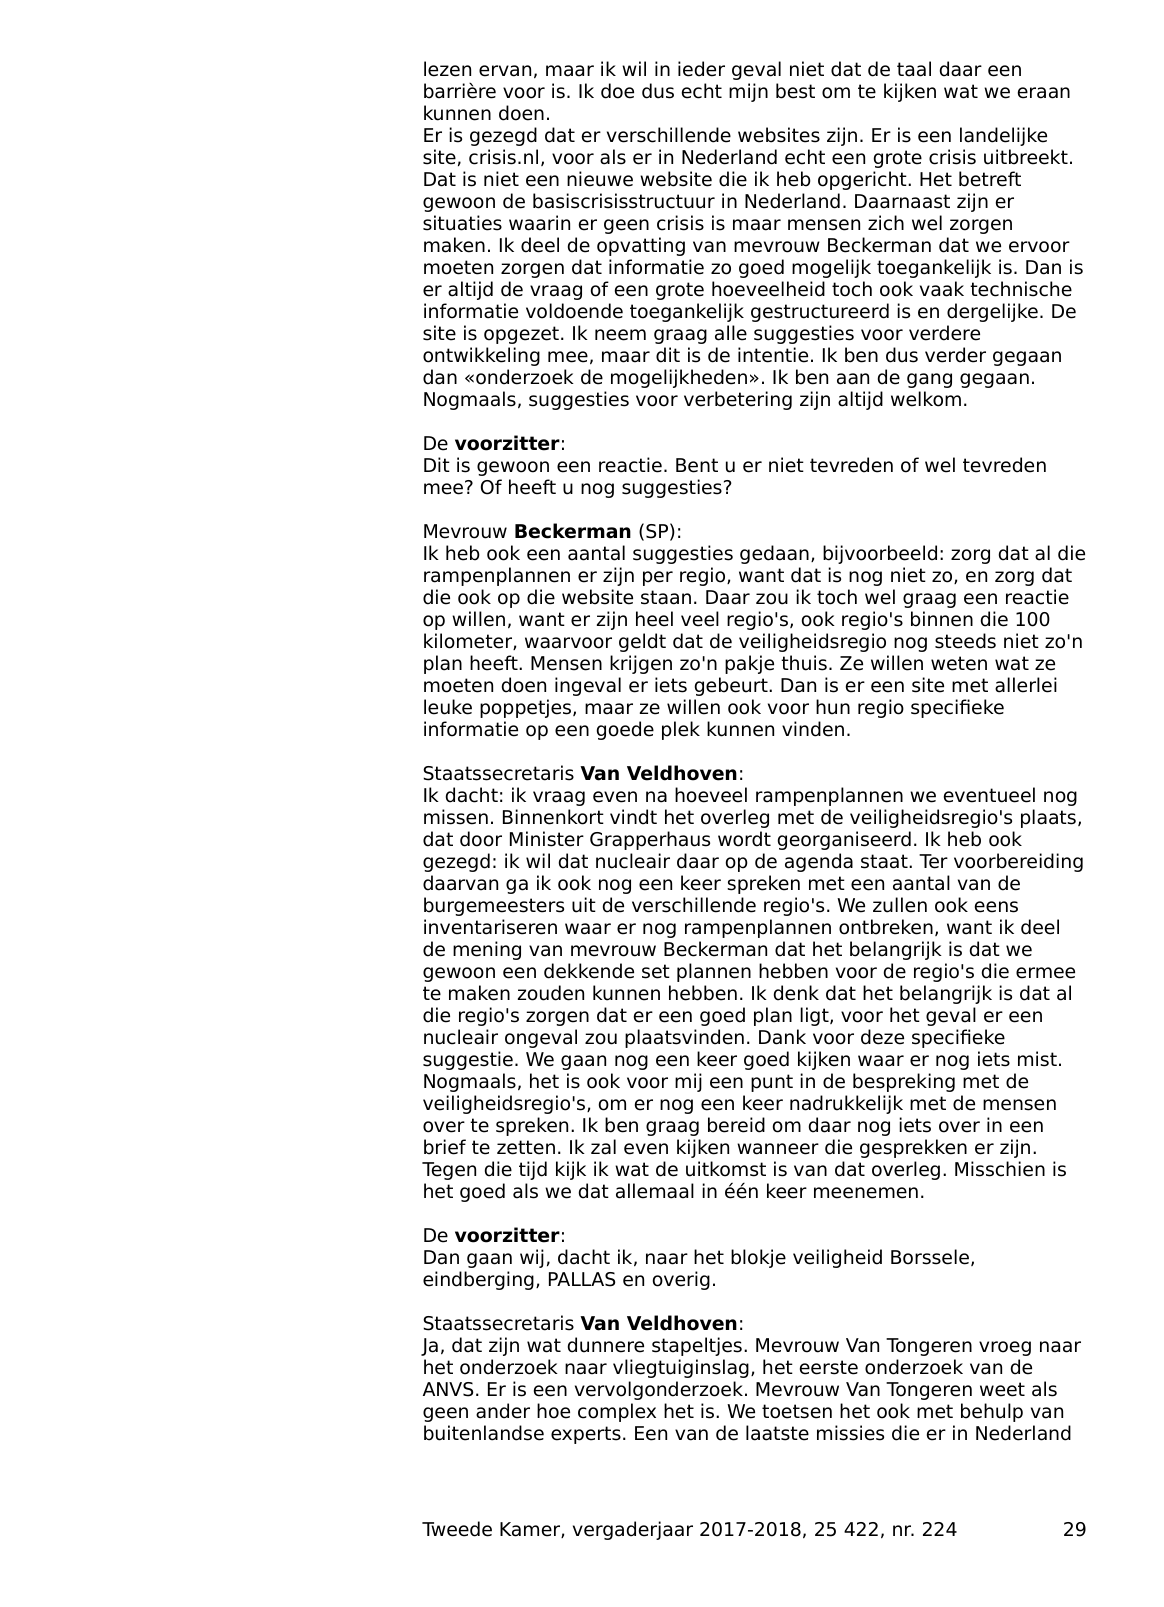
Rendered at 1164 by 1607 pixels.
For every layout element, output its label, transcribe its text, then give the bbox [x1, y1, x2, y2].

text Ik dacht: ik vraag even na hoeveel rampenplannen we eventueel nog missen. Binnenkort vindt het overleg met de veiligheidsregio's plaats, dat door Minister Grapperhaus wordt georganiseerd. Ik heb ook gezegd: ik wil dat nucleair daar op de agenda staat. Ter voorbereiding daarvan ga ik ook nog een keer spreken met een aantal van de burgemeesters uit de verschillende regio's. We zullen ook eens inventariseren waar er nog rampenplannen ontbreken, want ik deel de mening van mevrouw Beckerman dat het belangrijk is dat we gewoon een dekkende set plannen hebben voor de regio's die ermee te maken zouden kunnen hebben. Ik denk dat het belangrijk is dat al die regio's zorgen dat er een goed plan ligt, voor het geval er een nucleair ongeval zou plaatsvinden. Dank voor deze specifieke suggestie. We gaan nog een keer goed kijken waar er nog iets mist. Nogmaals, het is ook voor mij een punt in de bespreking met de veiligheidsregio's, om er nog een keer nadrukkelijk met de mensen over te spreken. Ik ben graag bereid om daar nog iets over in een brief te zetten. Ik zal even kijken wanneer die gesprekken er zijn. Tegen die tijd kijk ik wat de uitkomst is van dat overleg. Misschien is het goed als we dat allemaal in één keer meenemen. [422, 785, 1087, 1203]
text Staatssecretaris Van Veldhoven: [422, 1313, 1087, 1335]
text De voorzitter: [422, 433, 1087, 455]
text Er is gezegd dat er verschillende websites zijn. Er is een landelijke site, crisis.nl, voor als er in Nederland echt een grote crisis uitbreekt. Dat is niet een nieuwe website die ik heb opgericht. Het betreft gewoon de basiscrisisstructuur in Nederland. Daarnaast zijn er situaties waarin er geen crisis is maar mensen zich wel zorgen maken. Ik deel de opvatting van mevrouw Beckerman dat we ervoor moeten zorgen dat informatie zo goed mogelijk toegankelijk is. Dan is er altijd de vraag of een grote hoeveelheid toch ook vaak technische informatie voldoende toegankelijk gestructureerd is en dergelijke. De site is opgezet. Ik neem graag alle suggesties voor verdere ontwikkeling mee, maar dit is de intentie. Ik ben dus verder gegaan dan «onderzoek de mogelijkheden». Ik ben aan de gang gegaan. Nogmaals, suggesties voor verbetering zijn altijd welkom. [422, 125, 1087, 411]
text Dan gaan wij, dacht ik, naar het blokje veiligheid Borssele, eindberging, PALLAS en overig. [422, 1247, 1087, 1291]
text Staatssecretaris Van Veldhoven: [422, 763, 1087, 785]
text Mevrouw Beckerman (SP): [422, 521, 1087, 543]
text Ik heb ook een aantal suggesties gedaan, bijvoorbeeld: zorg dat al die rampenplannen er zijn per regio, want dat is nog niet zo, en zorg dat die ook op die website staan. Daar zou ik toch wel graag een reactie op willen, want er zijn heel veel regio's, ook regio's binnen die 100 kilometer, waarvoor geldt dat de veiligheidsregio nog steeds niet zo'n plan heeft. Mensen krijgen zo'n pakje thuis. Ze willen weten wat ze moeten doen ingeval er iets gebeurt. Dan is er een site met allerlei leuke poppetjes, maar ze willen ook voor hun regio specifieke informatie op een goede plek kunnen vinden. [422, 543, 1087, 741]
text lezen ervan, maar ik wil in ieder geval niet dat de taal daar een barrière voor is. Ik doe dus echt mijn best om te kijken wat we eraan kunnen doen. [422, 59, 1087, 125]
text Ja, dat zijn wat dunnere stapeltjes. Mevrouw Van Tongeren vroeg naar het onderzoek naar vliegtuiginslag, het eerste onderzoek van de ANVS. Er is een vervolgonderzoek. Mevrouw Van Tongeren weet als geen ander hoe complex het is. We toetsen het ook met behulp van buitenlandse experts. Een van de laatste missies die er in Nederland [422, 1335, 1087, 1445]
text Dit is gewoon een reactie. Bent u er niet tevreden of wel tevreden mee? Of heeft u nog suggesties? [422, 455, 1087, 499]
text De voorzitter: [422, 1225, 1087, 1247]
